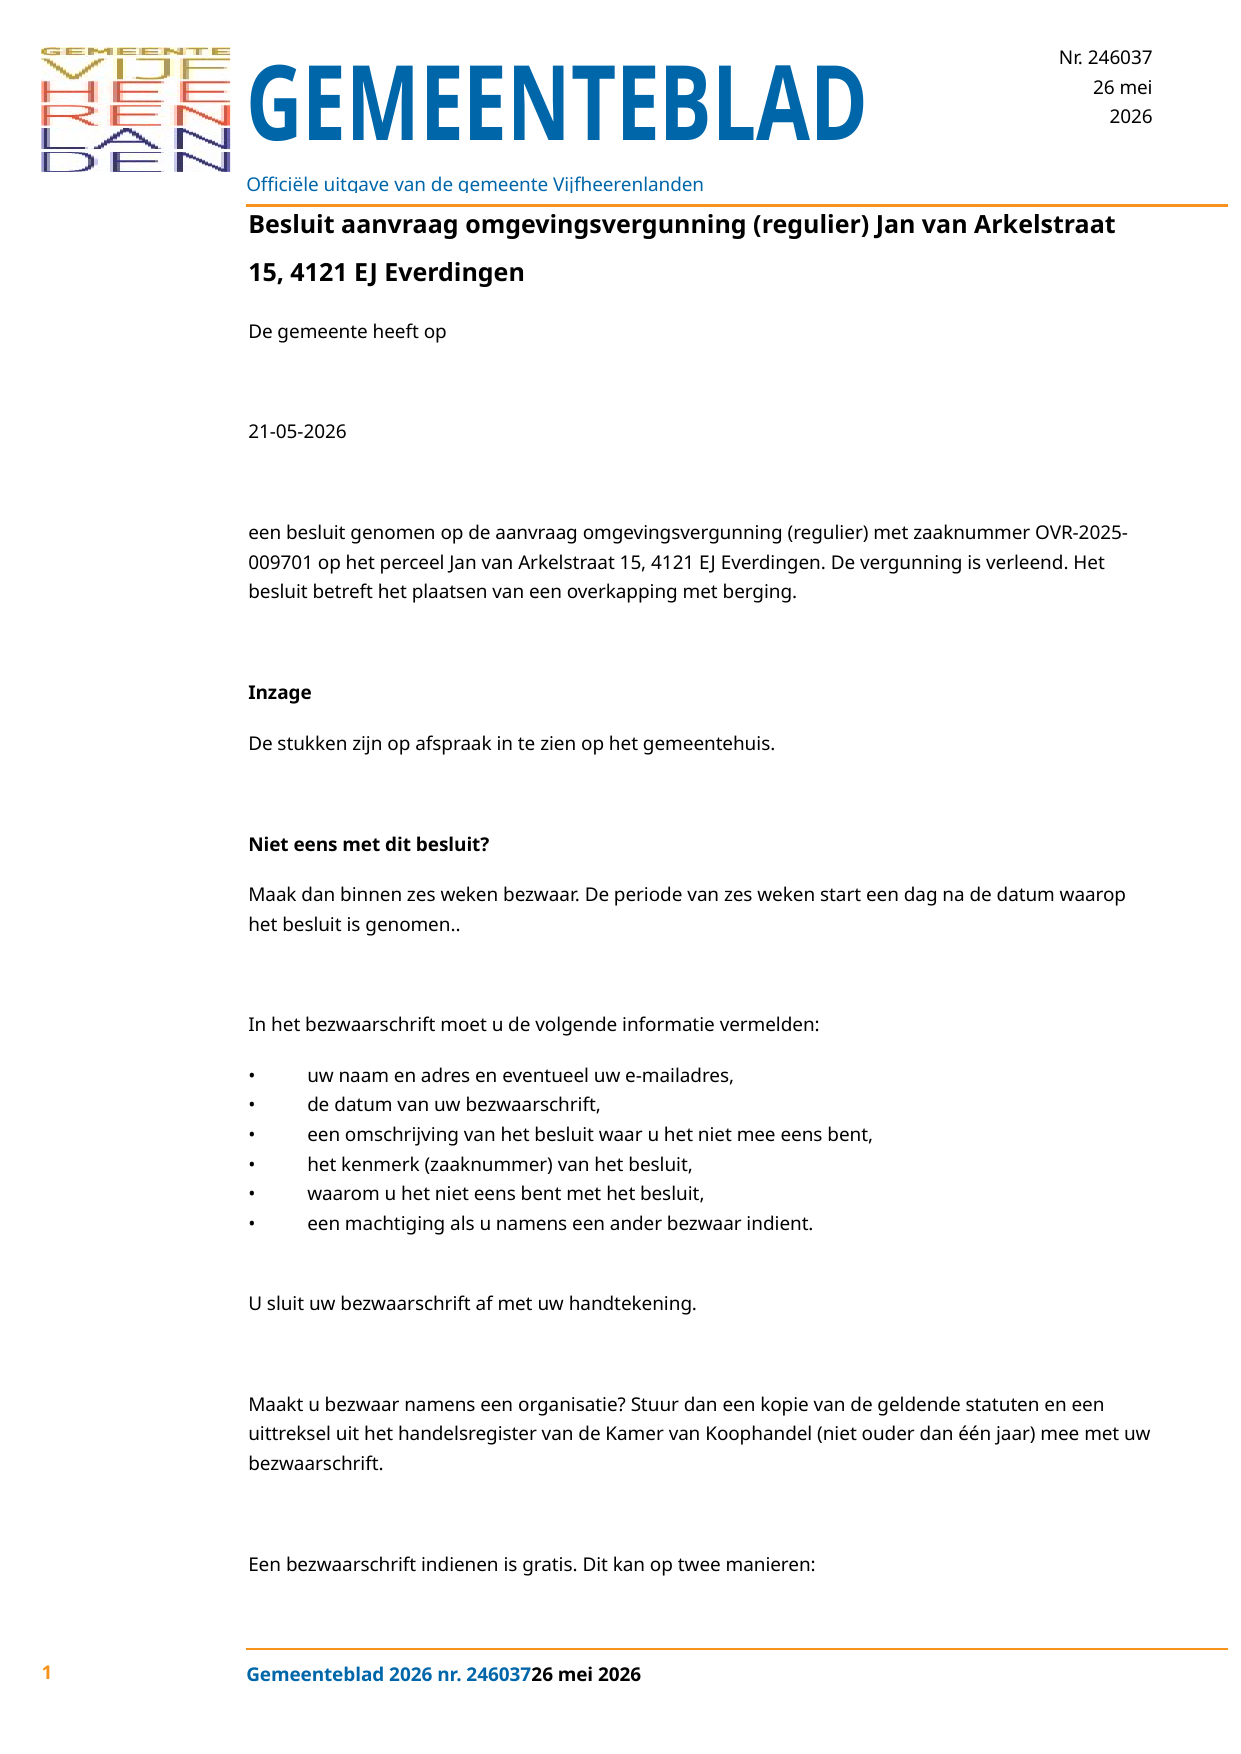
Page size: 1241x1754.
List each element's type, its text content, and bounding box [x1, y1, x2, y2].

text U sluit uw bezwaarschrift af met uw handtekening. [248, 1290, 1152, 1316]
text Inzage [248, 679, 1152, 705]
text 21-05-2026 [248, 419, 1152, 444]
list waarom u het niet eens bent met het besluit, [248, 1180, 1152, 1206]
list uw naam en adres en eventueel uw e-mailadres, [248, 1062, 1152, 1088]
list een omschrijving van het besluit waar u het niet mee eens bent, [248, 1121, 1152, 1147]
text De stukken zijn op afspraak in te zien op het gemeentehuis. [248, 730, 1152, 756]
text Maak dan binnen zes weken bezwaar. De periode van zes weken start een dag na de datum waarop het besluit is genomen.. [248, 881, 1152, 937]
text Besluit aanvraag omgevingsvergunning (regulier) Jan van Arkelstraat 15, 4121 EJ Everdingen [248, 207, 1152, 288]
text De gemeente heeft op [248, 318, 1152, 344]
text Een bezwaarschrift indienen is gratis. Dit kan op twee manieren: [248, 1551, 1152, 1577]
list de datum van uw bezwaarschrift, [248, 1092, 1152, 1117]
text Maakt u bezwaar namens een organisatie? Stuur dan een kopie van de geldende statuten en een uittreksel uit het handelsregister van de Kamer van Koophandel (niet ouder dan één jaar) mee met uw bezwaarschrift. [248, 1391, 1152, 1476]
picture [41, 47, 231, 172]
text In het bezwaarschrift moet u de volgende informatie vermelden: [248, 1012, 1152, 1037]
list het kenmerk (zaaknummer) van het besluit, [248, 1151, 1152, 1177]
text een besluit genomen op de aanvraag omgevingsvergunning (regulier) met zaaknummer OVR-2025-009701 op het perceel Jan van Arkelstraat 15, 4121 EJ Everdingen. De vergunning is verleend. Het besluit betreft het plaatsen van een overkapping met berging. [248, 519, 1152, 604]
text Niet eens met dit besluit? [248, 831, 1152, 857]
list een machtiging als u namens een ander bezwaar indient. [248, 1210, 1152, 1236]
